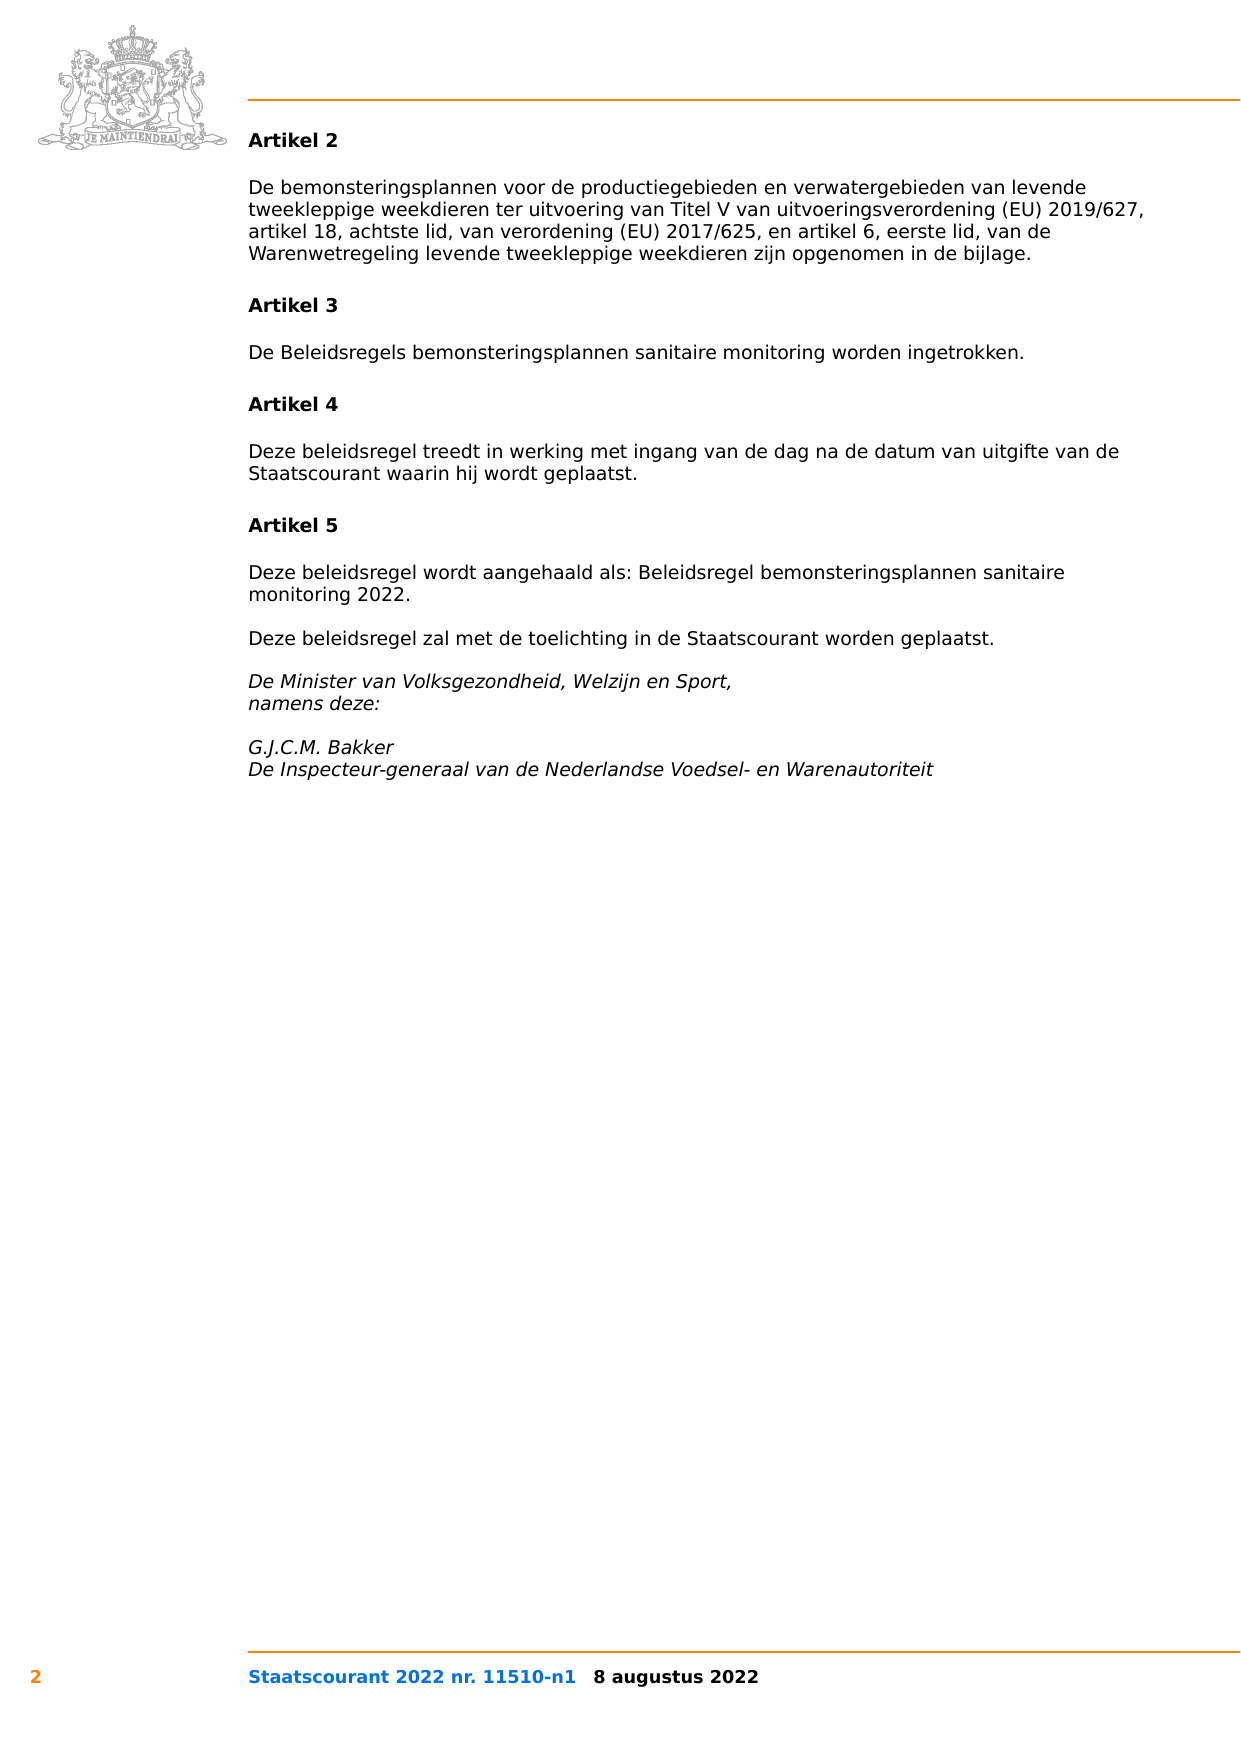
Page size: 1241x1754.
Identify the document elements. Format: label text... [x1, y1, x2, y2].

text De Beleidsregels bemonsteringsplannen sanitaire monitoring worden ingetrokken. [248, 342, 1163, 364]
text Deze beleidsregel wordt aangehaald als: Beleidsregel bemonsteringsplannen sanitaire monitoring 2022. [248, 562, 1163, 606]
subtitle Artikel 5 [248, 515, 1163, 537]
picture [38, 25, 227, 150]
subtitle Artikel 2 [248, 130, 1163, 152]
text Deze beleidsregel zal met de toelichting in de Staatscourant worden geplaatst. [248, 627, 1163, 649]
subtitle Artikel 4 [248, 394, 1163, 416]
text De Minister van Volksgezondheid, Welzijn en Sport, namens deze: G.J.C.M. Bakker De Inspecteur-generaal van de Nederlandse Voedsel- en Warenautoriteit [248, 671, 1163, 781]
text De bemonsteringsplannen voor de productiegebieden en verwatergebieden van levende tweekleppige weekdieren ter uitvoering van Titel V van uitvoeringsverordening (EU) 2019/627, artikel 18, achtste lid, van verordening (EU) 2017/625, en artikel 6, eerste lid, van de Warenwetregeling levende tweekleppige weekdieren zijn opgenomen in de bijlage. [248, 177, 1163, 265]
text Deze beleidsregel treedt in werking met ingang van de dag na de datum van uitgifte van de Staatscourant waarin hij wordt geplaatst. [248, 441, 1163, 485]
subtitle Artikel 3 [248, 295, 1163, 317]
